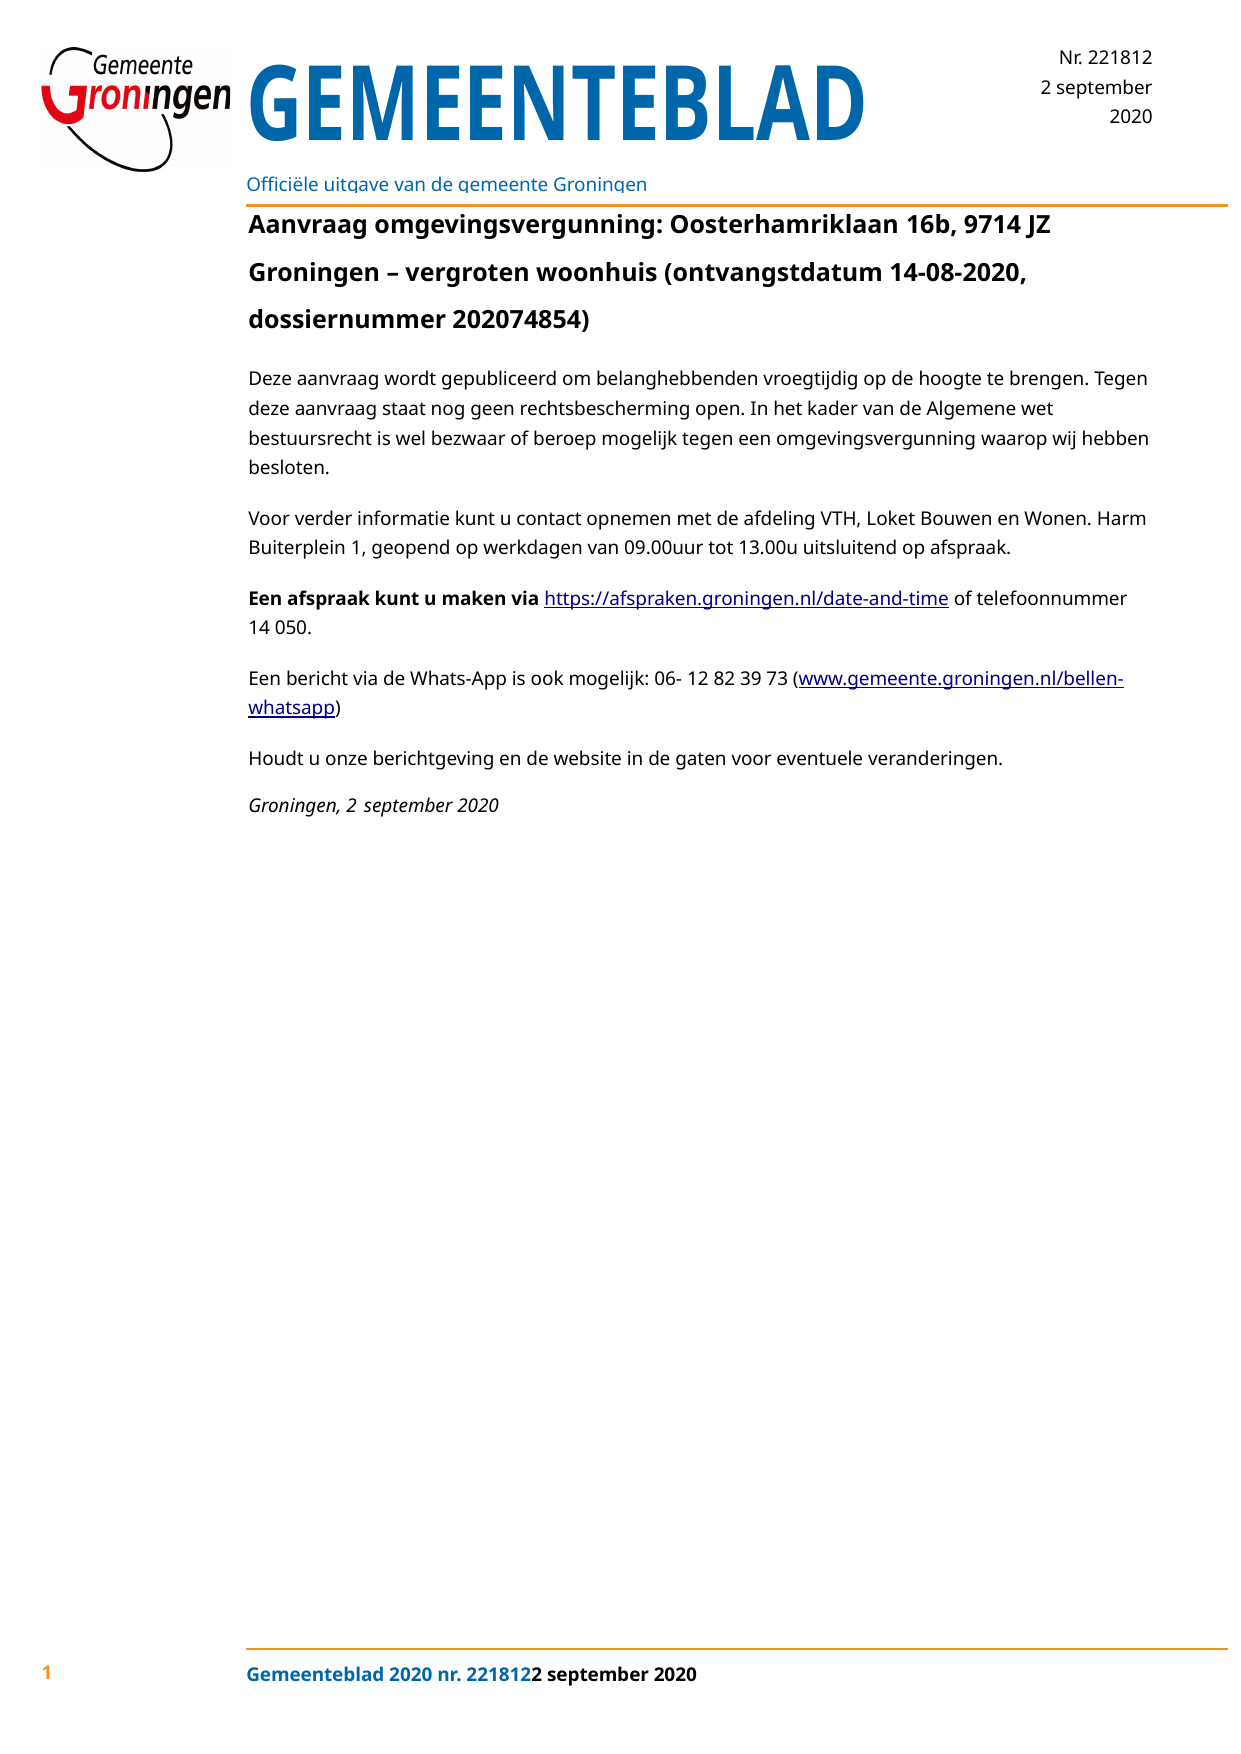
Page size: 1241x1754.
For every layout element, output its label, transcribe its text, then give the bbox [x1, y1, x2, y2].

text Groningen, 2 september 2020 [248, 792, 1152, 818]
text Houdt u onze berichtgeving en de website in de gaten voor eventuele veranderingen. [248, 745, 1152, 770]
text Aanvraag omgevingsvergunning: Oosterhamriklaan 16b, 9714 JZ Groningen – vergroten woonhuis (ontvangstdatum 14-08-2020, dossiernummer 202074854) [248, 207, 1152, 336]
text Deze aanvraag wordt gepubliceerd om belanghebbenden vroegtijdig op de hoogte te brengen. Tegen deze aanvraag staat nog geen rechtsbescherming open. In het kader van de Algemene wet bestuursrecht is wel bezwaar of beroep mogelijk tegen een omgevingsvergunning waarop wij hebben besloten. [248, 366, 1152, 480]
text Een bericht via de Whats-App is ook mogelijk: 06- 12 82 39 73 (www.gemeente.groningen.nl/bellen-whatsapp) [248, 665, 1152, 720]
text Een afspraak kunt u maken via https://afspraken.groningen.nl/date-and-time of telefoonnummer 14 050. [248, 585, 1152, 640]
picture [41, 47, 231, 172]
text Voor verder informatie kunt u contact opnemen met de afdeling VTH, Loket Bouwen en Wonen. Harm Buiterplein 1, geopend op werkdagen van 09.00uur tot 13.00u uitsluitend op afspraak. [248, 505, 1152, 560]
